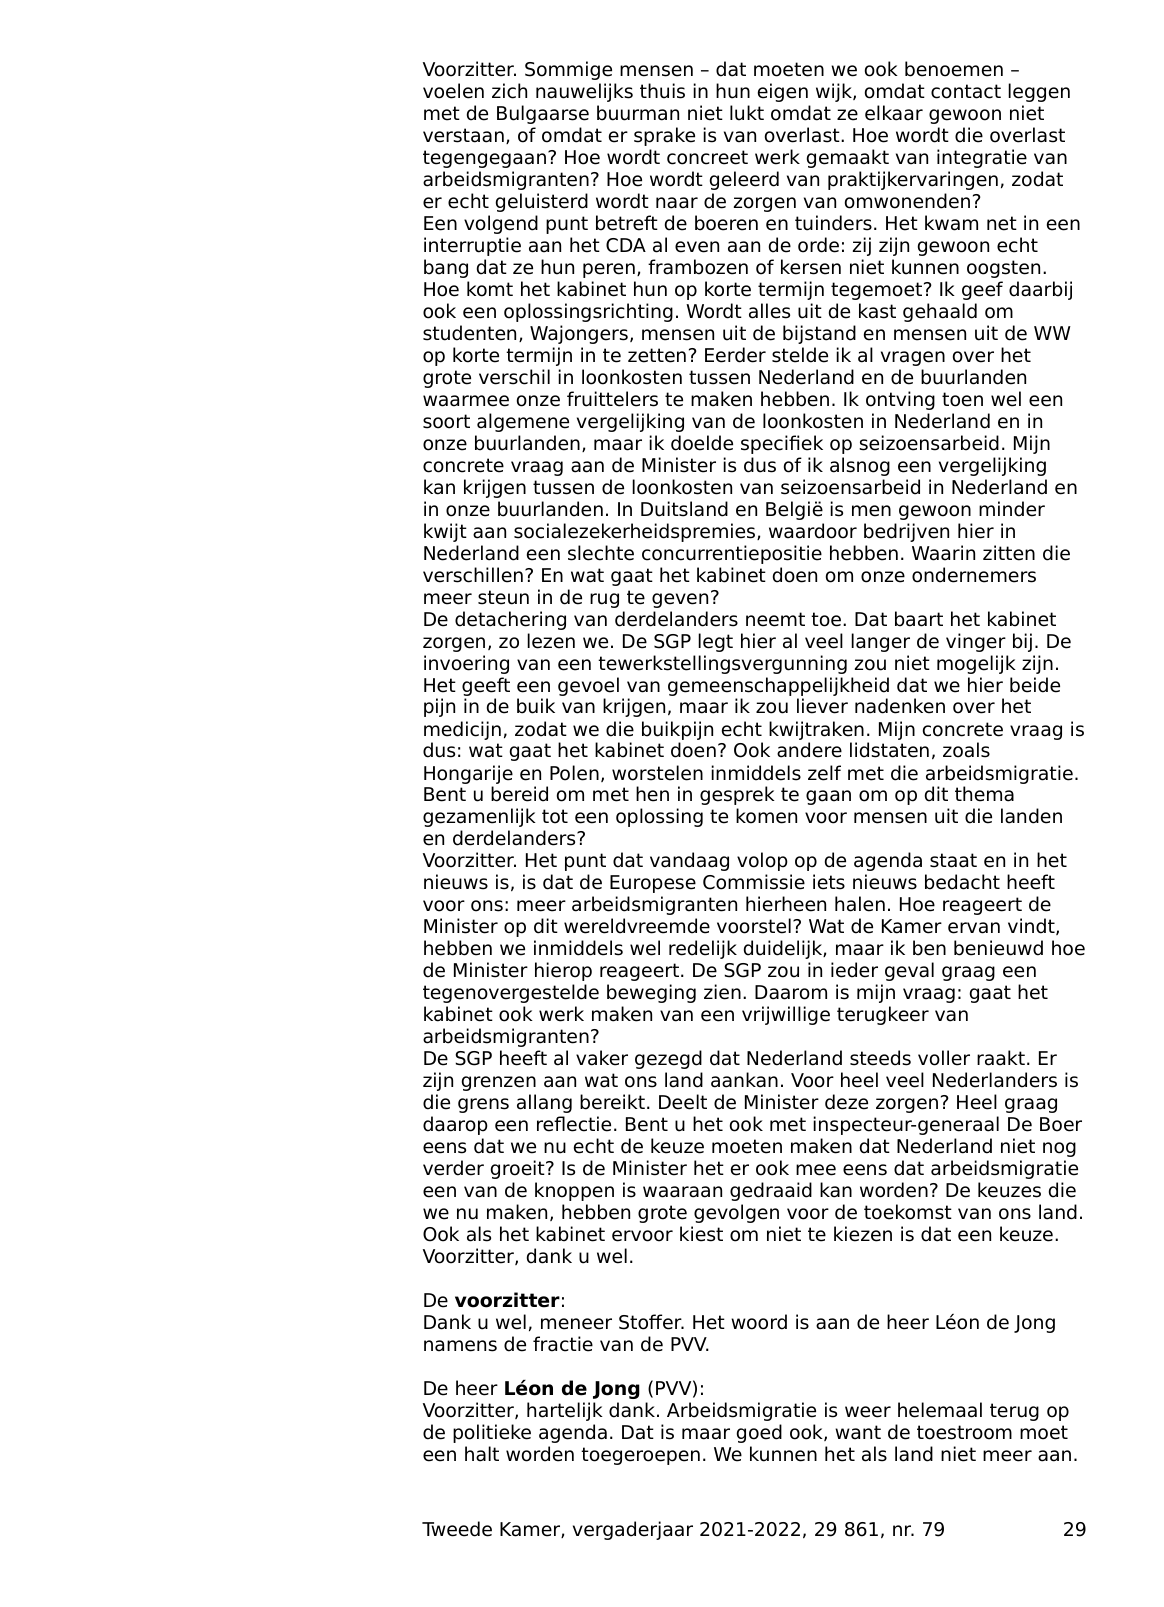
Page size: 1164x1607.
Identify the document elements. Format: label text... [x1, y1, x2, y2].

text De detachering van derdelanders neemt toe. Dat baart het kabinet zorgen, zo lezen we. De SGP legt hier al veel langer de vinger bij. De invoering van een tewerkstellingsvergunning zou niet mogelijk zijn. Het geeft een gevoel van gemeenschappelijkheid dat we hier beide pijn in de buik van krijgen, maar ik zou liever nadenken over het medicijn, zodat we die buikpijn echt kwijtraken. Mijn concrete vraag is dus: wat gaat het kabinet doen? Ook andere lidstaten, zoals Hongarije en Polen, worstelen inmiddels zelf met die arbeidsmigratie. Bent u bereid om met hen in gesprek te gaan om op dit thema gezamenlijk tot een oplossing te komen voor mensen uit die landen en derdelanders? [422, 608, 1087, 850]
text Dank u wel, meneer Stoffer. Het woord is aan de heer Léon de Jong namens de fractie van de PVV. [422, 1312, 1087, 1356]
text De heer Léon de Jong (PVV): [422, 1378, 1087, 1400]
text Voorzitter, hartelijk dank. Arbeidsmigratie is weer helemaal terug op de politieke agenda. Dat is maar goed ook, want de toestroom moet een halt worden toegeroepen. We kunnen het als land niet meer aan. [422, 1400, 1087, 1466]
text De voorzitter: [422, 1290, 1087, 1312]
text Voorzitter, dank u wel. [422, 1246, 1087, 1268]
text Voorzitter. Sommige mensen – dat moeten we ook benoemen – voelen zich nauwelijks thuis in hun eigen wijk, omdat contact leggen met de Bulgaarse buurman niet lukt omdat ze elkaar gewoon niet verstaan, of omdat er sprake is van overlast. Hoe wordt die overlast tegengegaan? Hoe wordt concreet werk gemaakt van integratie van arbeidsmigranten? Hoe wordt geleerd van praktijkervaringen, zodat er echt geluisterd wordt naar de zorgen van omwonenden? [422, 59, 1087, 213]
text De SGP heeft al vaker gezegd dat Nederland steeds voller raakt. Er zijn grenzen aan wat ons land aankan. Voor heel veel Nederlanders is die grens allang bereikt. Deelt de Minister deze zorgen? Heel graag daarop een reflectie. Bent u het ook met inspecteur-generaal De Boer eens dat we nu echt de keuze moeten maken dat Nederland niet nog verder groeit? Is de Minister het er ook mee eens dat arbeidsmigratie een van de knoppen is waaraan gedraaid kan worden? De keuzes die we nu maken, hebben grote gevolgen voor de toekomst van ons land. Ook als het kabinet ervoor kiest om niet te kiezen is dat een keuze. [422, 1048, 1087, 1246]
text Voorzitter. Het punt dat vandaag volop op de agenda staat en in het nieuws is, is dat de Europese Commissie iets nieuws bedacht heeft voor ons: meer arbeidsmigranten hierheen halen. Hoe reageert de Minister op dit wereldvreemde voorstel? Wat de Kamer ervan vindt, hebben we inmiddels wel redelijk duidelijk, maar ik ben benieuwd hoe de Minister hierop reageert. De SGP zou in ieder geval graag een tegenovergestelde beweging zien. Daarom is mijn vraag: gaat het kabinet ook werk maken van een vrijwillige terugkeer van arbeidsmigranten? [422, 850, 1087, 1048]
text Een volgend punt betreft de boeren en tuinders. Het kwam net in een interruptie aan het CDA al even aan de orde: zij zijn gewoon echt bang dat ze hun peren, frambozen of kersen niet kunnen oogsten. Hoe komt het kabinet hun op korte termijn tegemoet? Ik geef daarbij ook een oplossingsrichting. Wordt alles uit de kast gehaald om studenten, Wajongers, mensen uit de bijstand en mensen uit de WW op korte termijn in te zetten? Eerder stelde ik al vragen over het grote verschil in loonkosten tussen Nederland en de buurlanden waarmee onze fruittelers te maken hebben. Ik ontving toen wel een soort algemene vergelijking van de loonkosten in Nederland en in onze buurlanden, maar ik doelde specifiek op seizoensarbeid. Mijn concrete vraag aan de Minister is dus of ik alsnog een vergelijking kan krijgen tussen de loonkosten van seizoensarbeid in Nederland en in onze buurlanden. In Duitsland en België is men gewoon minder kwijt aan socialezekerheidspremies, waardoor bedrijven hier in Nederland een slechte concurrentiepositie hebben. Waarin zitten die verschillen? En wat gaat het kabinet doen om onze ondernemers meer steun in de rug te geven? [422, 213, 1087, 608]
